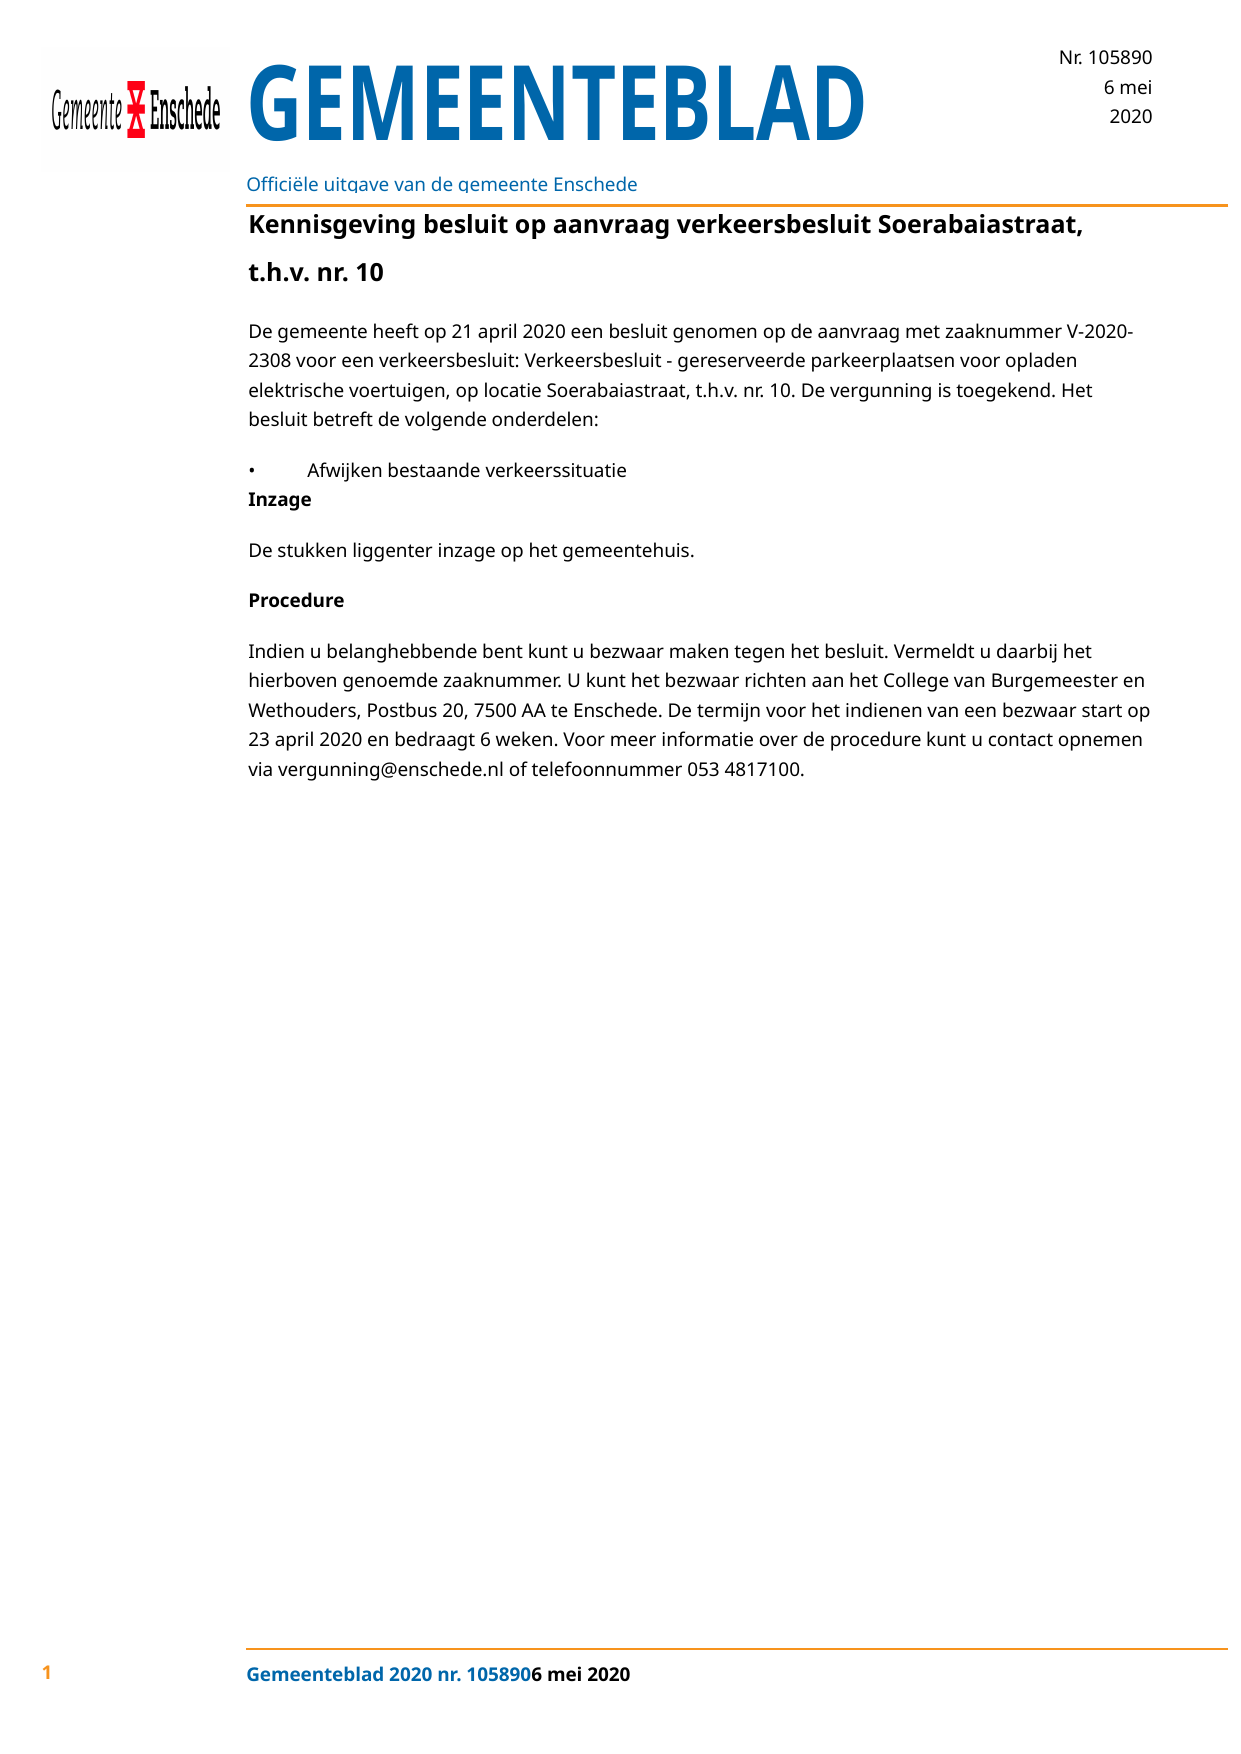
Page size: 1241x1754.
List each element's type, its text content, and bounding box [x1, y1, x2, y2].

text Kennisgeving besluit op aanvraag verkeersbesluit Soerabaiastraat, t.h.v. nr. 10 [248, 207, 1152, 288]
picture [41, 47, 231, 172]
text Inzage [248, 487, 1152, 512]
text Procedure [248, 587, 1152, 613]
text De gemeente heeft op 21 april 2020 een besluit genomen op de aanvraag met zaaknummer V-2020-2308 voor een verkeersbesluit: Verkeersbesluit - gereserveerde parkeerplaatsen voor opladen elektrische voertuigen, op locatie Soerabaiastraat, t.h.v. nr. 10. De vergunning is toegekend. Het besluit betreft de volgende onderdelen: [248, 318, 1152, 432]
text Indien u belanghebbende bent kunt u bezwaar maken tegen het besluit. Vermeldt u daarbij het hierboven genoemde zaaknummer. U kunt het bezwaar richten aan het College van Burgemees­ter en Wethouders, Postbus 20, 7500 AA te Enschede. De termijn voor het indienen van een bezwaar start op 23 april 2020 en bedraagt 6 weken. Voor meer informatie over de procedure kunt u contact opnemen via vergunning@enschede.nl of telefoonnummer 053 4817100. [248, 638, 1152, 782]
text De stukken liggenter inzage op het gemeentehuis. [248, 537, 1152, 563]
list Afwijken bestaande verkeerssituatie [248, 457, 1152, 483]
